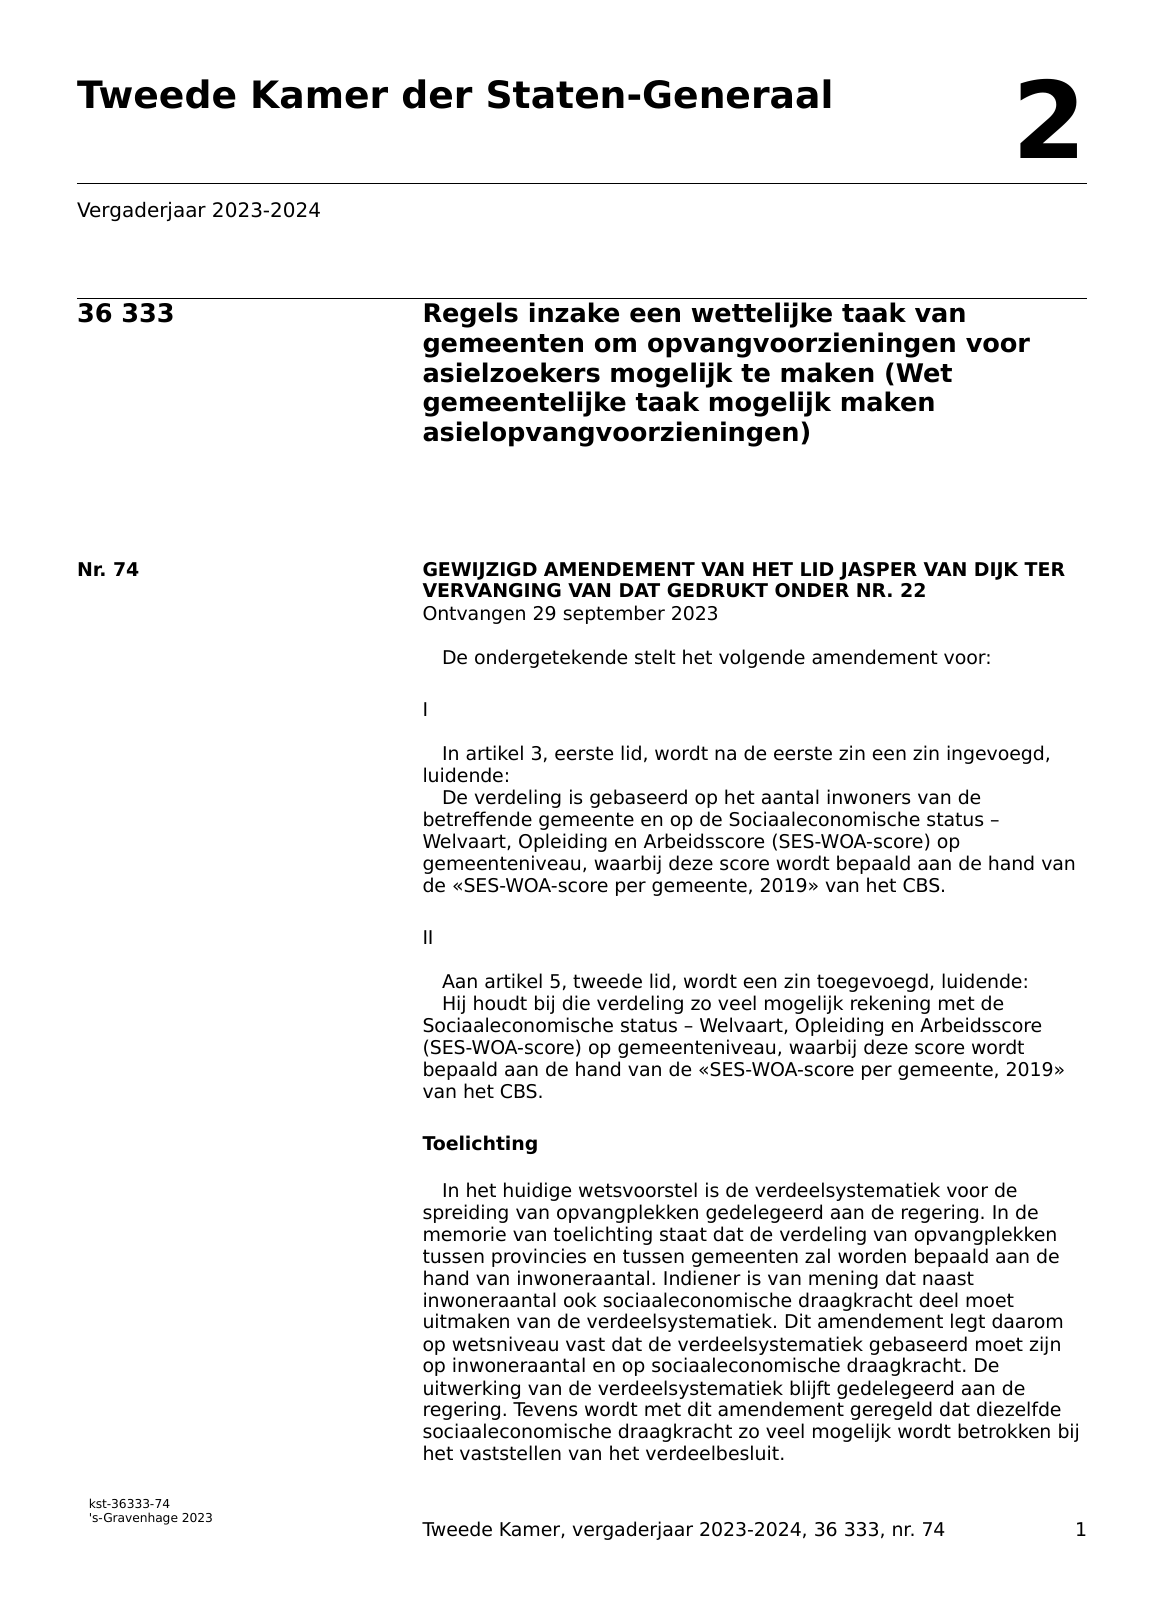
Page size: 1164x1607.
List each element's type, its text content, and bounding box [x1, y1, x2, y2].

text kst-36333-74 [88, 1497, 323, 1511]
table_cell Vergaderjaar 2023-2024 [77, 184, 1087, 298]
text In artikel 3, eerste lid, wordt na de eerste zin een zin ingevoegd, luidende: [422, 743, 1087, 787]
text De ondergetekende stelt het volgende amendement voor: [422, 647, 1087, 668]
text Ontvangen 29 september 2023 [422, 602, 1087, 624]
text 's-Gravenhage 2023 [88, 1511, 323, 1525]
text Hij houdt bij die verdeling zo veel mogelijk rekening met de Sociaaleconomische status – Welvaart, Opleiding en Arbeidsscore (SES-WOA-score) op gemeenteniveau, waarbij deze score wordt bepaald aan de hand van de «SES-WOA-score per gemeente, 2019» van het CBS. [422, 993, 1087, 1103]
subtitle I [422, 698, 1087, 721]
text De verdeling is gebaseerd op het aantal inwoners van de betreffende gemeente en op de Sociaaleconomische status – Welvaart, Opleiding en Arbeidsscore (SES-WOA-score) op gemeenteniveau, waarbij deze score wordt bepaald aan de hand van de «SES-WOA-score per gemeente, 2019» van het CBS. [422, 787, 1087, 897]
table_header Tweede Kamer der Staten-Generaal [77, 59, 886, 183]
subtitle II [422, 927, 1087, 948]
subtitle Toelichting [422, 1133, 1087, 1154]
subtitle Nr. 74 GEWIJZIGD AMENDEMENT VAN HET LID JASPER VAN DIJK TER VERVANGING VAN DAT GEDRUKT ONDER NR. 22 [77, 558, 1087, 602]
text Aan artikel 5, tweede lid, wordt een zin toegevoegd, luidende: [422, 971, 1087, 993]
subtitle 36 333 Regels inzake een wettelijke taak van gemeenten om opvangvoorzieningen voor asielzoekers mogelijk te maken (Wet gemeentelijke taak mogelijk maken asielopvangvoorzieningen) [77, 299, 1087, 447]
text In het huidige wetsvoorstel is de verdeelsystematiek voor de spreiding van opvangplekken gedelegeerd aan de regering. In de memorie van toelichting staat dat de verdeling van opvangplekken tussen provincies en tussen gemeenten zal worden bepaald aan de hand van inwoneraantal. Indiener is van mening dat naast inwoneraantal ook sociaaleconomische draagkracht deel moet uitmaken van de verdeelsystematiek. Dit amendement legt daarom op wetsniveau vast dat de verdeelsystematiek gebaseerd moet zijn op inwoneraantal en op sociaaleconomische draagkracht. De uitwerking van de verdeelsystematiek blijft gedelegeerd aan de regering. Tevens wordt met dit amendement geregeld dat diezelfde sociaaleconomische draagkracht zo veel mogelijk wordt betrokken bij het vaststellen van het verdeelbesluit. [422, 1179, 1087, 1465]
table_header 2 [886, 59, 1087, 183]
